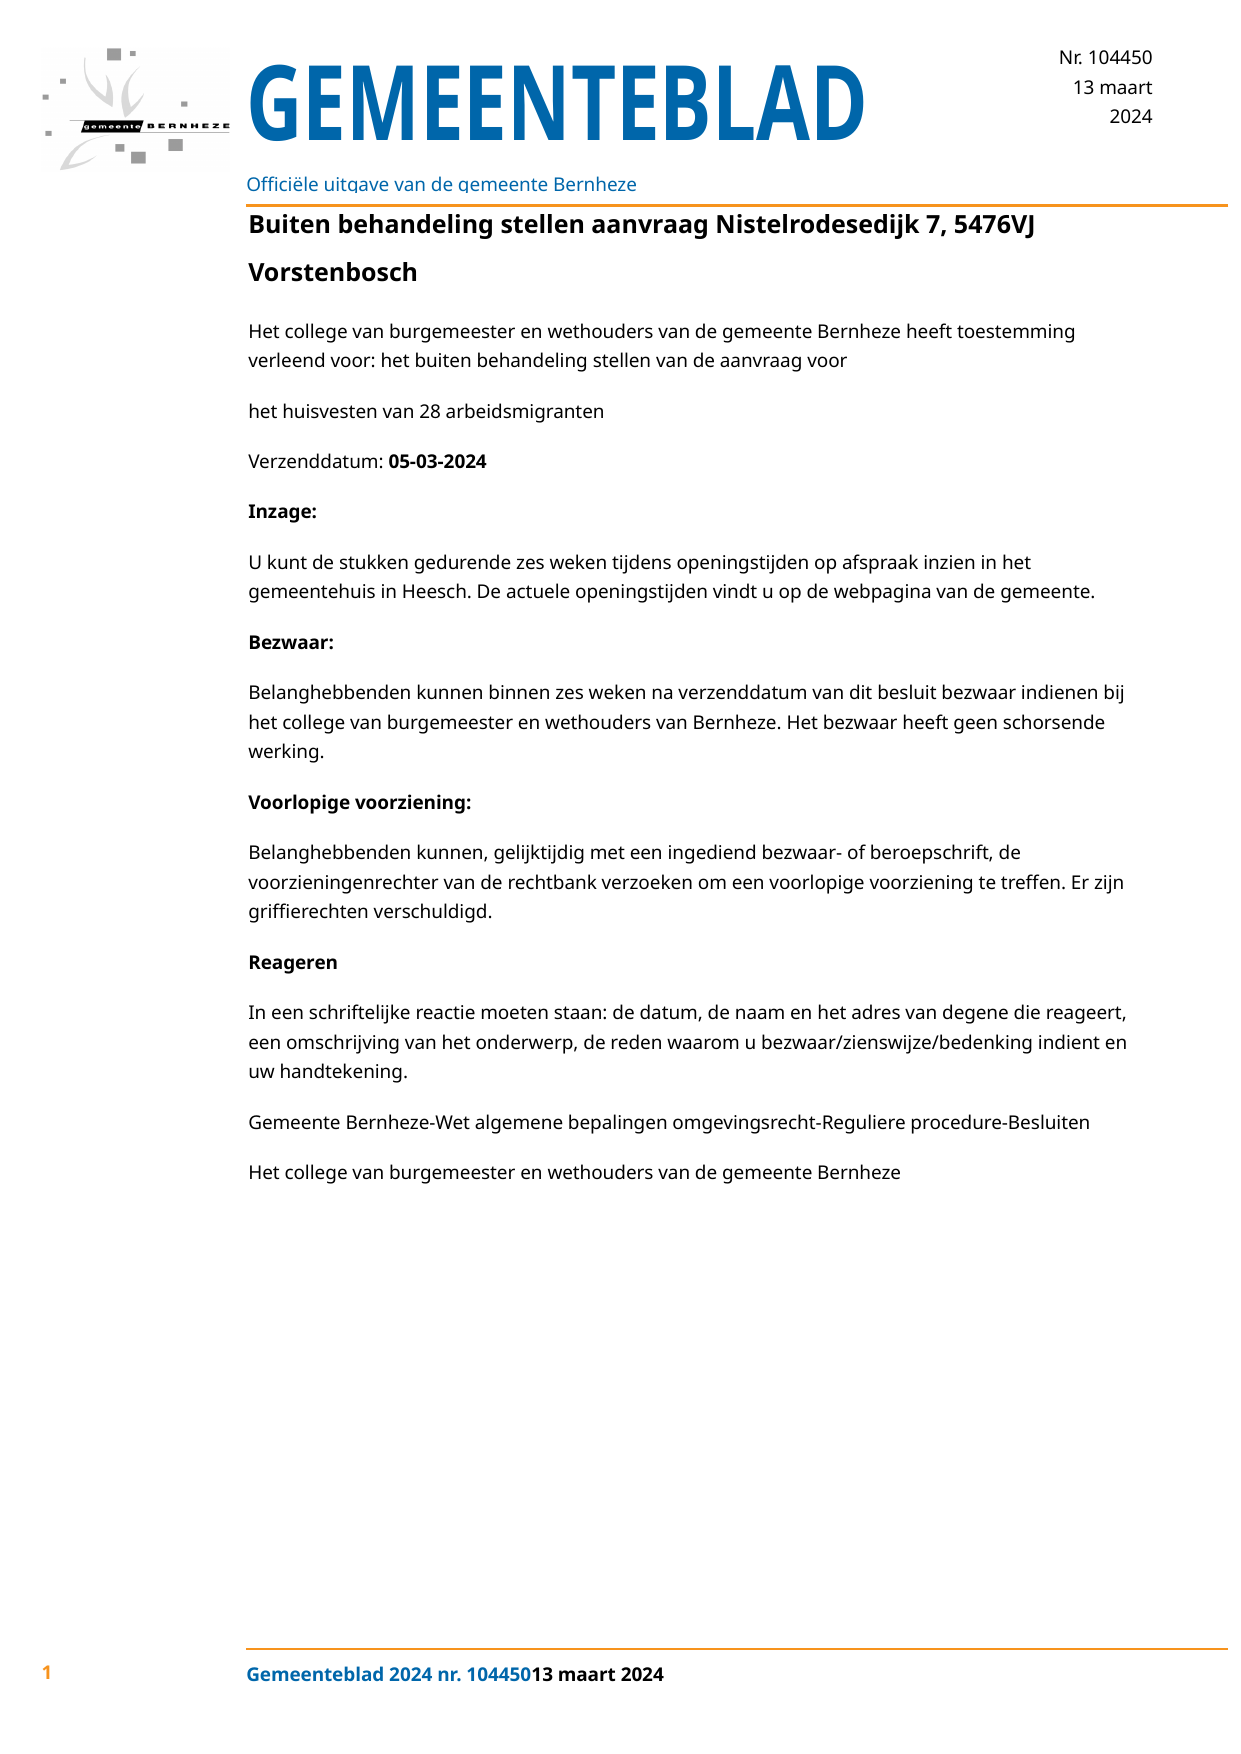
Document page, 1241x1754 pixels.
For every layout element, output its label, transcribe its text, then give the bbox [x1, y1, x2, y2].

text Belanghebbenden kunnen, gelijktijdig met een ingediend bezwaar- of beroepschrift, de voorzieningenrechter van de rechtbank verzoeken om een voorlopige voorziening te treffen. Er zijn griffierechten verschuldigd. [248, 839, 1152, 924]
text Belanghebbenden kunnen binnen zes weken na verzenddatum van dit besluit bezwaar indienen bij het college van burgemeester en wethouders van Bernheze. Het bezwaar heeft geen schorsende werking. [248, 679, 1152, 764]
text In een schriftelijke reactie moeten staan: de datum, de naam en het adres van degene die reageert, een omschrijving van het onderwerp, de reden waarom u bezwaar/zienswijze/bedenking indient en uw handtekening. [248, 999, 1152, 1084]
text Voorlopige voorziening: [248, 789, 1152, 815]
text U kunt de stukken gedurende zes weken tijdens openingstijden op afspraak inzien in het gemeentehuis in Heesch. De actuele openingstijden vindt u op de webpagina van de gemeente. [248, 549, 1152, 604]
text Bezwaar: [248, 629, 1152, 655]
text Verzenddatum: 05-03-2024 [248, 448, 1152, 474]
text het huisvesten van 28 arbeidsmigranten [248, 398, 1152, 424]
text Gemeente Bernheze-Wet algemene bepalingen omgevingsrecht-Reguliere procedure-Besluiten [248, 1109, 1152, 1135]
text Buiten behandeling stellen aanvraag Nistelrodesedijk 7, 5476VJ Vorstenbosch [248, 207, 1152, 288]
text Inzage: [248, 499, 1152, 524]
text Het college van burgemeester en wethouders van de gemeente Bernheze [248, 1159, 1152, 1185]
text Reageren [248, 949, 1152, 975]
text Het college van burgemeester en wethouders van de gemeente Bernheze heeft toestemming verleend voor: het buiten behandeling stellen van de aanvraag voor [248, 318, 1152, 373]
picture [41, 47, 231, 172]
